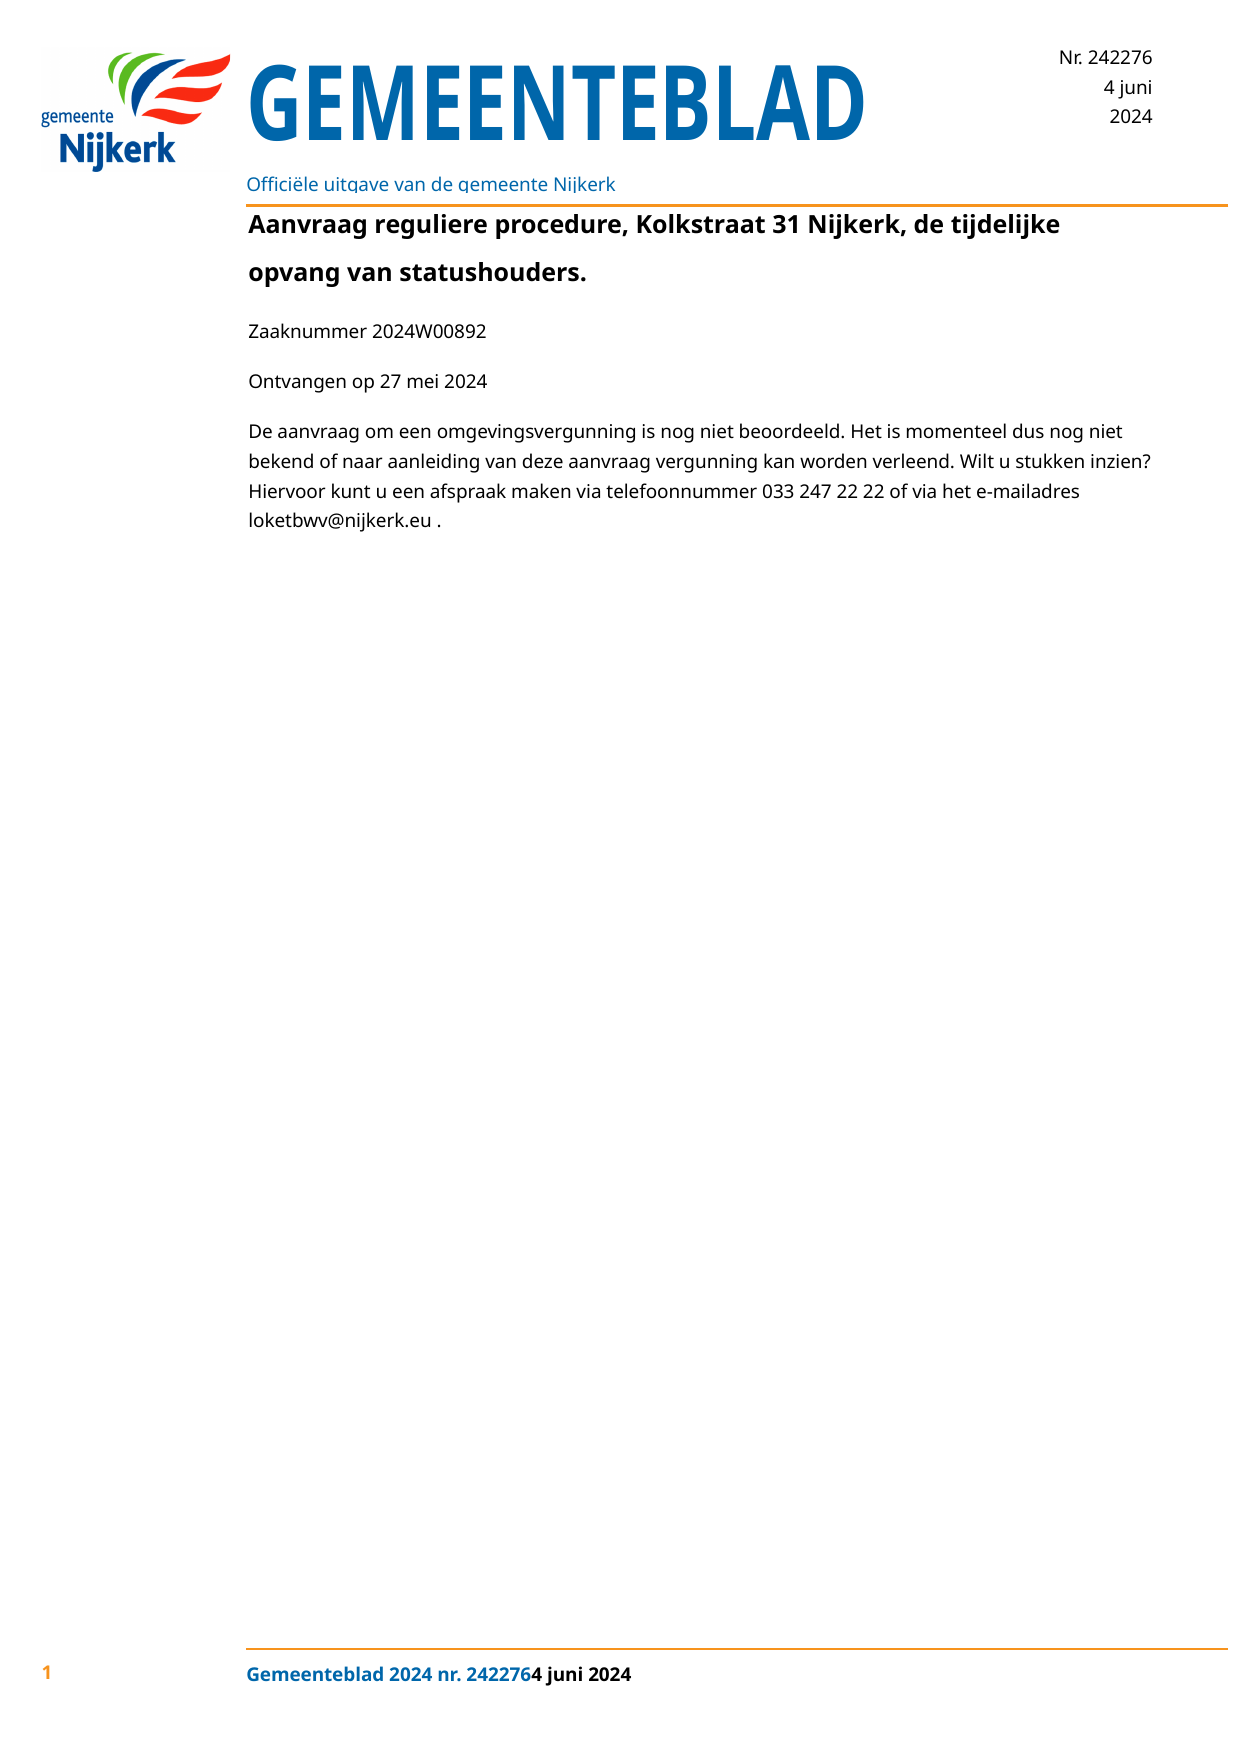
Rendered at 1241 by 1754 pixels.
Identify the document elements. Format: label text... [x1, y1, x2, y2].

text Zaaknummer 2024W00892 [248, 318, 1152, 344]
text Ontvangen op 27 mei 2024 [248, 368, 1152, 394]
picture [41, 47, 231, 172]
text De aanvraag om een omgevingsvergunning is nog niet beoordeeld. Het is momenteel dus nog niet bekend of naar aanleiding van deze aanvraag vergunning kan worden verleend. Wilt u stukken inzien? Hiervoor kunt u een afspraak maken via telefoonnummer 033 247 22 22 of via het e-mailadres loketbwv@nijkerk.eu . [248, 419, 1152, 533]
text Aanvraag reguliere procedure, Kolkstraat 31 Nijkerk, de tijdelijke opvang van statushouders. [248, 207, 1152, 288]
